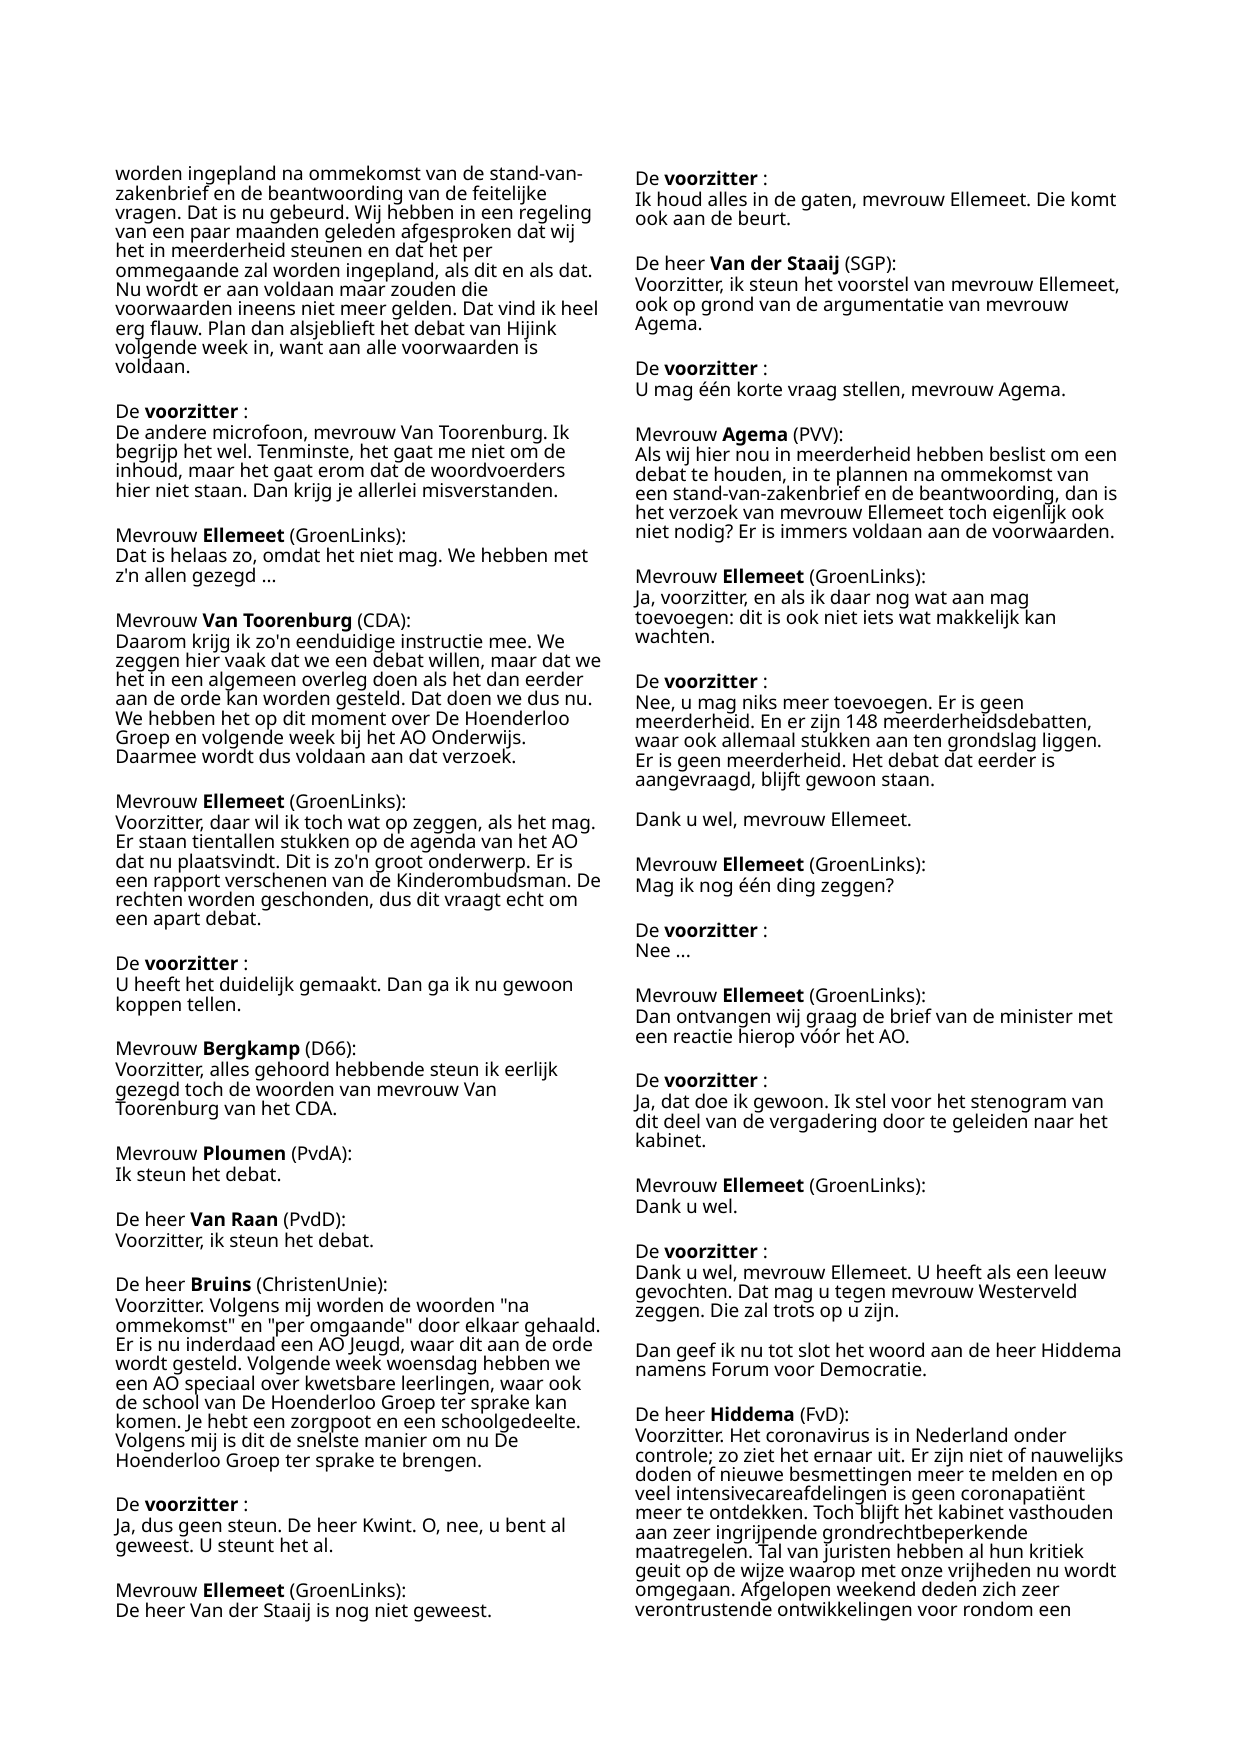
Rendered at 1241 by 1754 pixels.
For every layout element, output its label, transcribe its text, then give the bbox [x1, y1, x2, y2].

text Ja, dus geen steun. De heer Kwint. O, nee, u bent al geweest. U steunt het al. [115, 1517, 605, 1556]
text Ik steun het debat. [115, 1166, 605, 1185]
text Mevrouw Ellemeet (GroenLinks): [115, 1577, 605, 1602]
text De voorzitter : [635, 355, 1125, 381]
text U heeft het duidelijk gemaakt. Dan ga ik nu gewoon koppen tellen. [115, 976, 605, 1015]
text Voorzitter. Volgens mij worden de woorden "na ommekomst" en "per omgaande" door elkaar gehaald. Er is nu inderdaad een AO Jeugd, waar dit aan de orde wordt gesteld. Volgende week woensdag hebben we een AO speciaal over kwetsbare leerlingen, waar ook de school van De Hoenderloo Groep ter sprake kan komen. Je hebt een zorgpoot en een schoolgedeelte. Volgens mij is dit de snelste manier om nu De Hoenderloo Groep ter sprake te brengen. [115, 1297, 605, 1471]
text Mevrouw Ellemeet (GroenLinks): [635, 1172, 1125, 1198]
text Mevrouw Van Toorenburg (CDA): [115, 607, 605, 633]
text Dat is helaas zo, omdat het niet mag. We hebben met z'n allen gezegd … [115, 547, 605, 586]
text U mag één korte vraag stellen, mevrouw Agema. [635, 381, 1125, 400]
text Voorzitter, ik steun het debat. [115, 1232, 605, 1251]
text De voorzitter : [115, 1492, 605, 1517]
text De heer Bruins (ChristenUnie): [115, 1272, 605, 1297]
text De heer Van der Staaij is nog niet geweest. [115, 1602, 605, 1622]
text Mevrouw Bergkamp (D66): [115, 1036, 605, 1061]
text De voorzitter : [635, 917, 1125, 942]
text Mevrouw Ellemeet (GroenLinks): [635, 983, 1125, 1008]
text Mevrouw Ellemeet (GroenLinks): [635, 564, 1125, 589]
text Mag ik nog één ding zeggen? [635, 877, 1125, 896]
text Dan geef ik nu tot slot het woord aan de heer Hiddema namens Forum voor Democratie. [635, 1342, 1125, 1381]
text Mevrouw Ellemeet (GroenLinks): [115, 522, 605, 547]
text Dank u wel. [635, 1198, 1125, 1217]
text Voorzitter, ik steun het voorstel van mevrouw Ellemeet, ook op grond van de argumentatie van mevrouw Agema. [635, 276, 1125, 334]
text Dank u wel, mevrouw Ellemeet. [635, 811, 1125, 830]
text De heer Van der Staaij (SGP): [635, 251, 1125, 276]
text Ja, voorzitter, en als ik daar nog wat aan mag toevoegen: dit is ook niet iets wat makkelijk kan wachten. [635, 589, 1125, 647]
text worden ingepland na ommekomst van de stand-van-zakenbrief en de beantwoording van de feitelijke vragen. Dat is nu gebeurd. Wij hebben in een regeling van een paar maanden geleden afgesproken dat wij het in meerderheid steunen en dat het per ommegaande zal worden ingepland, als dit en als dat. Nu wordt er aan voldaan maar zouden die voorwaarden ineens niet meer gelden. Dat vind ik heel erg flauw. Plan dan alsjeblieft het debat van Hijink volgende week in, want aan alle voorwaarden is voldaan. [115, 165, 605, 377]
text Dan ontvangen wij graag de brief van de minister met een reactie hierop vóór het AO. [635, 1008, 1125, 1047]
text Nee, u mag niks meer toevoegen. Er is geen meerderheid. En er zijn 148 meerderheidsdebatten, waar ook allemaal stukken aan ten grondslag liggen. Er is geen meerderheid. Het debat dat eerder is aangevraagd, blijft gewoon staan. [635, 694, 1125, 790]
text De voorzitter : [635, 1238, 1125, 1264]
text De heer Hiddema (FvD): [635, 1402, 1125, 1427]
text Als wij hier nou in meerderheid hebben beslist om een debat te houden, in te plannen na ommekomst van een stand-van-zakenbrief en de beantwoording, dan is het verzoek van mevrouw Ellemeet toch eigenlijk ook niet nodig? Er is immers voldaan aan de voorwaarden. [635, 446, 1125, 543]
text Mevrouw Ellemeet (GroenLinks): [635, 851, 1125, 877]
text Daarom krijg ik zo'n eenduidige instructie mee. We zeggen hier vaak dat we een debat willen, maar dat we het in een algemeen overleg doen als het dan eerder aan de orde kan worden gesteld. Dat doen we dus nu. We hebben het op dit moment over De Hoenderloo Groep en volgende week bij het AO Onderwijs. Daarmee wordt dus voldaan aan dat verzoek. [115, 633, 605, 767]
text De voorzitter : [115, 951, 605, 976]
text Ik houd alles in de gaten, mevrouw Ellemeet. Die komt ook aan de beurt. [635, 191, 1125, 230]
text Dank u wel, mevrouw Ellemeet. U heeft als een leeuw gevochten. Dat mag u tegen mevrouw Westerveld zeggen. Die zal trots op u zijn. [635, 1264, 1125, 1321]
text De voorzitter : [635, 1068, 1125, 1093]
text De heer Van Raan (PvdD): [115, 1206, 605, 1232]
text Mevrouw Agema (PVV): [635, 421, 1125, 446]
text Voorzitter, alles gehoord hebbende steun ik eerlijk gezegd toch de woorden van mevrouw Van Toorenburg van het CDA. [115, 1061, 605, 1119]
text De voorzitter : [115, 398, 605, 424]
text Nee ... [635, 942, 1125, 962]
text Ja, dat doe ik gewoon. Ik stel voor het stenogram van dit deel van de vergadering door te geleiden naar het kabinet. [635, 1093, 1125, 1151]
text Mevrouw Ploumen (PvdA): [115, 1140, 605, 1166]
text De andere microfoon, mevrouw Van Toorenburg. Ik begrijp het wel. Tenminste, het gaat me niet om de inhoud, maar het gaat erom dat de woordvoerders hier niet staan. Dan krijg je allerlei misverstanden. [115, 424, 605, 501]
text De voorzitter : [635, 668, 1125, 694]
text De voorzitter : [635, 165, 1125, 191]
text Voorzitter, daar wil ik toch wat op zeggen, als het mag. Er staan tientallen stukken op de agenda van het AO dat nu plaatsvindt. Dit is zo'n groot onderwerp. Er is een rapport verschenen van de Kinderombudsman. De rechten worden geschonden, dus dit vraagt echt om een apart debat. [115, 814, 605, 930]
text Mevrouw Ellemeet (GroenLinks): [115, 788, 605, 814]
text Voorzitter. Het coronavirus is in Nederland onder controle; zo ziet het ernaar uit. Er zijn niet of nauwelijks doden of nieuwe besmettingen meer te melden en op veel intensivecareafdelingen is geen coronapatiënt meer te ontdekken. Toch blijft het kabinet vasthouden aan zeer ingrijpende grondrechtbeperkende maatregelen. Tal van juristen hebben al hun kritiek geuit op de wijze waarop met onze vrijheden nu wordt omgegaan. Afgelopen weekend deden zich zeer verontrustende ontwikkelingen voor rondom een [635, 1427, 1125, 1620]
